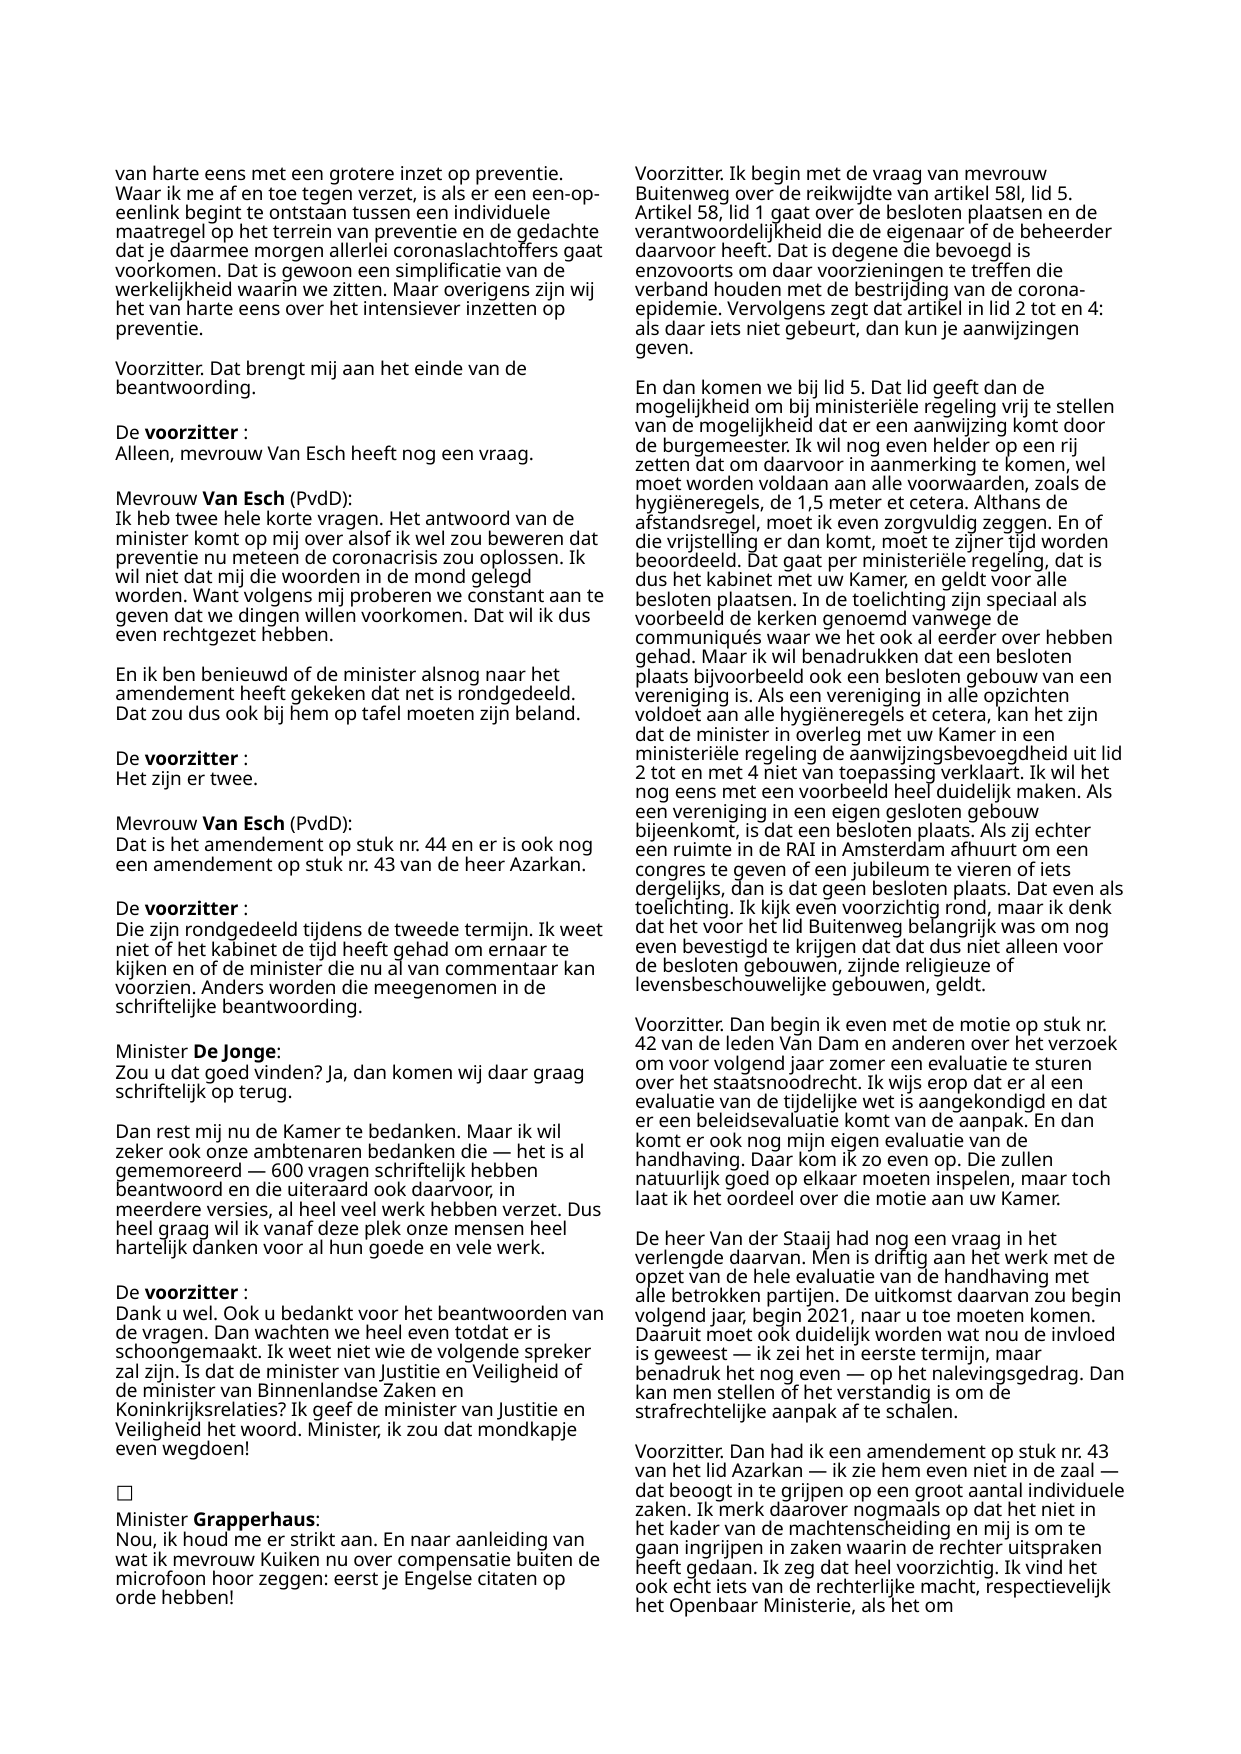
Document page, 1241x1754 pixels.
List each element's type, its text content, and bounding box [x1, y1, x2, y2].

text Minister De Jonge: [115, 1038, 605, 1064]
text Voorzitter. Dan begin ik even met de motie op stuk nr. 42 van de leden Van Dam en anderen over het verzoek om voor volgend jaar zomer een evaluatie te sturen over het staatsnoodrecht. Ik wijs erop dat er al een evaluatie van de tijdelijke wet is aangekondigd en dat er een beleidsevaluatie komt van de aanpak. En dan komt er ook nog mijn eigen evaluatie van de handhaving. Daar kom ik zo even op. Die zullen natuurlijk goed op elkaar moeten inspelen, maar toch laat ik het oordeel over die motie aan uw Kamer. [635, 1016, 1125, 1209]
text Ik heb twee hele korte vragen. Het antwoord van de minister komt op mij over alsof ik wel zou beweren dat preventie nu meteen de coronacrisis zou oplossen. Ik wil niet dat mij die woorden in de mond gelegd worden. Want volgens mij proberen we constant aan te geven dat we dingen willen voorkomen. Dat wil ik dus even rechtgezet hebben. [115, 510, 605, 645]
text En dan komen we bij lid 5. Dat lid geeft dan de mogelijkheid om bij ministeriële regeling vrij te stellen van de mogelijkheid dat er een aanwijzing komt door de burgemeester. Ik wil nog even helder op een rij zetten dat om daarvoor in aanmerking te komen, wel moet worden voldaan aan alle voorwaarden, zoals de hygiëneregels, de 1,5 meter et cetera. Althans de afstandsregel, moet ik even zorgvuldig zeggen. En of die vrijstelling er dan komt, moet te zijner tijd worden beoordeeld. Dat gaat per ministeriële regeling, dat is dus het kabinet met uw Kamer, en geldt voor alle besloten plaatsen. In de toelichting zijn speciaal als voorbeeld de kerken genoemd vanwege de communiqués waar we het ook al eerder over hebben gehad. Maar ik wil benadrukken dat een besloten plaats bijvoorbeeld ook een besloten gebouw van een vereniging is. Als een vereniging in alle opzichten voldoet aan alle hygiëneregels et cetera, kan het zijn dat de minister in overleg met uw Kamer in een ministeriële regeling de aanwijzingsbevoegdheid uit lid 2 tot en met 4 niet van toepassing verklaart. Ik wil het nog eens met een voorbeeld heel duidelijk maken. Als een vereniging in een eigen gesloten gebouw bijeenkomt, is dat een besloten plaats. Als zij echter een ruimte in de RAI in Amsterdam afhuurt om een congres te geven of een jubileum te vieren of iets dergelijks, dan is dat geen besloten plaats. Dat even als toelichting. Ik kijk even voorzichtig rond, maar ik denk dat het voor het lid Buitenweg belangrijk was om nog even bevestigd te krijgen dat dat dus niet alleen voor de besloten gebouwen, zijnde religieuze of levensbeschouwelijke gebouwen, geldt. [635, 379, 1125, 995]
text Dan rest mij nu de Kamer te bedanken. Maar ik wil zeker ook onze ambtenaren bedanken die — het is al gememoreerd — 600 vragen schriftelijk hebben beantwoord en die uiteraard ook daarvoor, in meerdere versies, al heel veel werk hebben verzet. Dus heel graag wil ik vanaf deze plek onze mensen heel hartelijk danken voor al hun goede en vele werk. [115, 1123, 605, 1258]
text Het zijn er twee. [115, 770, 605, 790]
text En ik ben benieuwd of de minister alsnog naar het amendement heeft gekeken dat net is rondgedeeld. Dat zou dus ook bij hem op tafel moeten zijn beland. [115, 666, 605, 724]
text De voorzitter : [115, 419, 605, 444]
text De heer Van der Staaij had nog een vraag in het verlengde daarvan. Men is driftig aan het werk met de opzet van de hele evaluatie van de handhaving met alle betrokken partijen. De uitkomst daarvan zou begin volgend jaar, begin 2021, naar u toe moeten komen. Daaruit moet ook duidelijk worden wat nou de invloed is geweest — ik zei het in eerste termijn, maar benadruk het nog even — op het nalevingsgedrag. Dan kan men stellen of het verstandig is om de strafrechtelijke aanpak af te schalen. [635, 1229, 1125, 1422]
text Nou, ik houd me er strikt aan. En naar aanleiding van wat ik mevrouw Kuiken nu over compensatie buiten de microfoon hoor zeggen: eerst je Engelse citaten op orde hebben! [115, 1531, 605, 1608]
text Mevrouw Van Esch (PvdD): [115, 485, 605, 510]
text De voorzitter : [115, 745, 605, 770]
text De voorzitter : [115, 896, 605, 921]
text Minister Grapperhaus: [115, 1506, 605, 1531]
text van harte eens met een grotere inzet op preventie. Waar ik me af en toe tegen verzet, is als er een een-op-eenlink begint te ontstaan tussen een individuele maatregel op het terrein van preventie en de gedachte dat je daarmee morgen allerlei coronaslachtoffers gaat voorkomen. Dat is gewoon een simplificatie van de werkelijkheid waarin we zitten. Maar overigens zijn wij het van harte eens over het intensiever inzetten op preventie. [115, 165, 605, 339]
text Voorzitter. Ik begin met de vraag van mevrouw Buitenweg over de reikwijdte van artikel 58l, lid 5. Artikel 58, lid 1 gaat over de besloten plaatsen en de verantwoordelijkheid die de eigenaar of de beheerder daarvoor heeft. Dat is degene die bevoegd is enzovoorts om daar voorzieningen te treffen die verband houden met de bestrijding van de corona-epidemie. Vervolgens zegt dat artikel in lid 2 tot en 4: als daar iets niet gebeurt, dan kun je aanwijzingen geven. [635, 165, 1125, 358]
text Mevrouw Van Esch (PvdD): [115, 811, 605, 836]
text Dank u wel. Ook u bedankt voor het beantwoorden van de vragen. Dan wachten we heel even totdat er is schoongemaakt. Ik weet niet wie de volgende spreker zal zijn. Is dat de minister van Justitie en Veiligheid of de minister van Binnenlandse Zaken en Koninkrijksrelaties? Ik geef de minister van Justitie en Veiligheid het woord. Minister, ik zou dat mondkapje even wegdoen! [115, 1305, 605, 1459]
text ⬜ [115, 1480, 605, 1506]
text Voorzitter. Dan had ik een amendement op stuk nr. 43 van het lid Azarkan — ik zie hem even niet in de zaal — dat beoogt in te grijpen op een groot aantal individuele zaken. Ik merk daarover nogmaals op dat het niet in het kader van de machtenscheiding en mij is om te gaan ingrijpen in zaken waarin de rechter uitspraken heeft gedaan. Ik zeg dat heel voorzichtig. Ik vind het ook echt iets van de rechterlijke macht, respectievelijk het Openbaar Ministerie, als het om [635, 1443, 1125, 1616]
text Dat is het amendement op stuk nr. 44 en er is ook nog een amendement op stuk nr. 43 van de heer Azarkan. [115, 836, 605, 875]
text Voorzitter. Dat brengt mij aan het einde van de beantwoording. [115, 359, 605, 398]
text De voorzitter : [115, 1279, 605, 1305]
text Zou u dat goed vinden? Ja, dan komen wij daar graag schriftelijk op terug. [115, 1064, 605, 1103]
text Die zijn rondgedeeld tijdens de tweede termijn. Ik weet niet of het kabinet de tijd heeft gehad om ernaar te kijken en of de minister die nu al van commentaar kan voorzien. Anders worden die meegenomen in de schriftelijke beantwoording. [115, 921, 605, 1018]
text Alleen, mevrouw Van Esch heeft nog een vraag. [115, 444, 605, 464]
